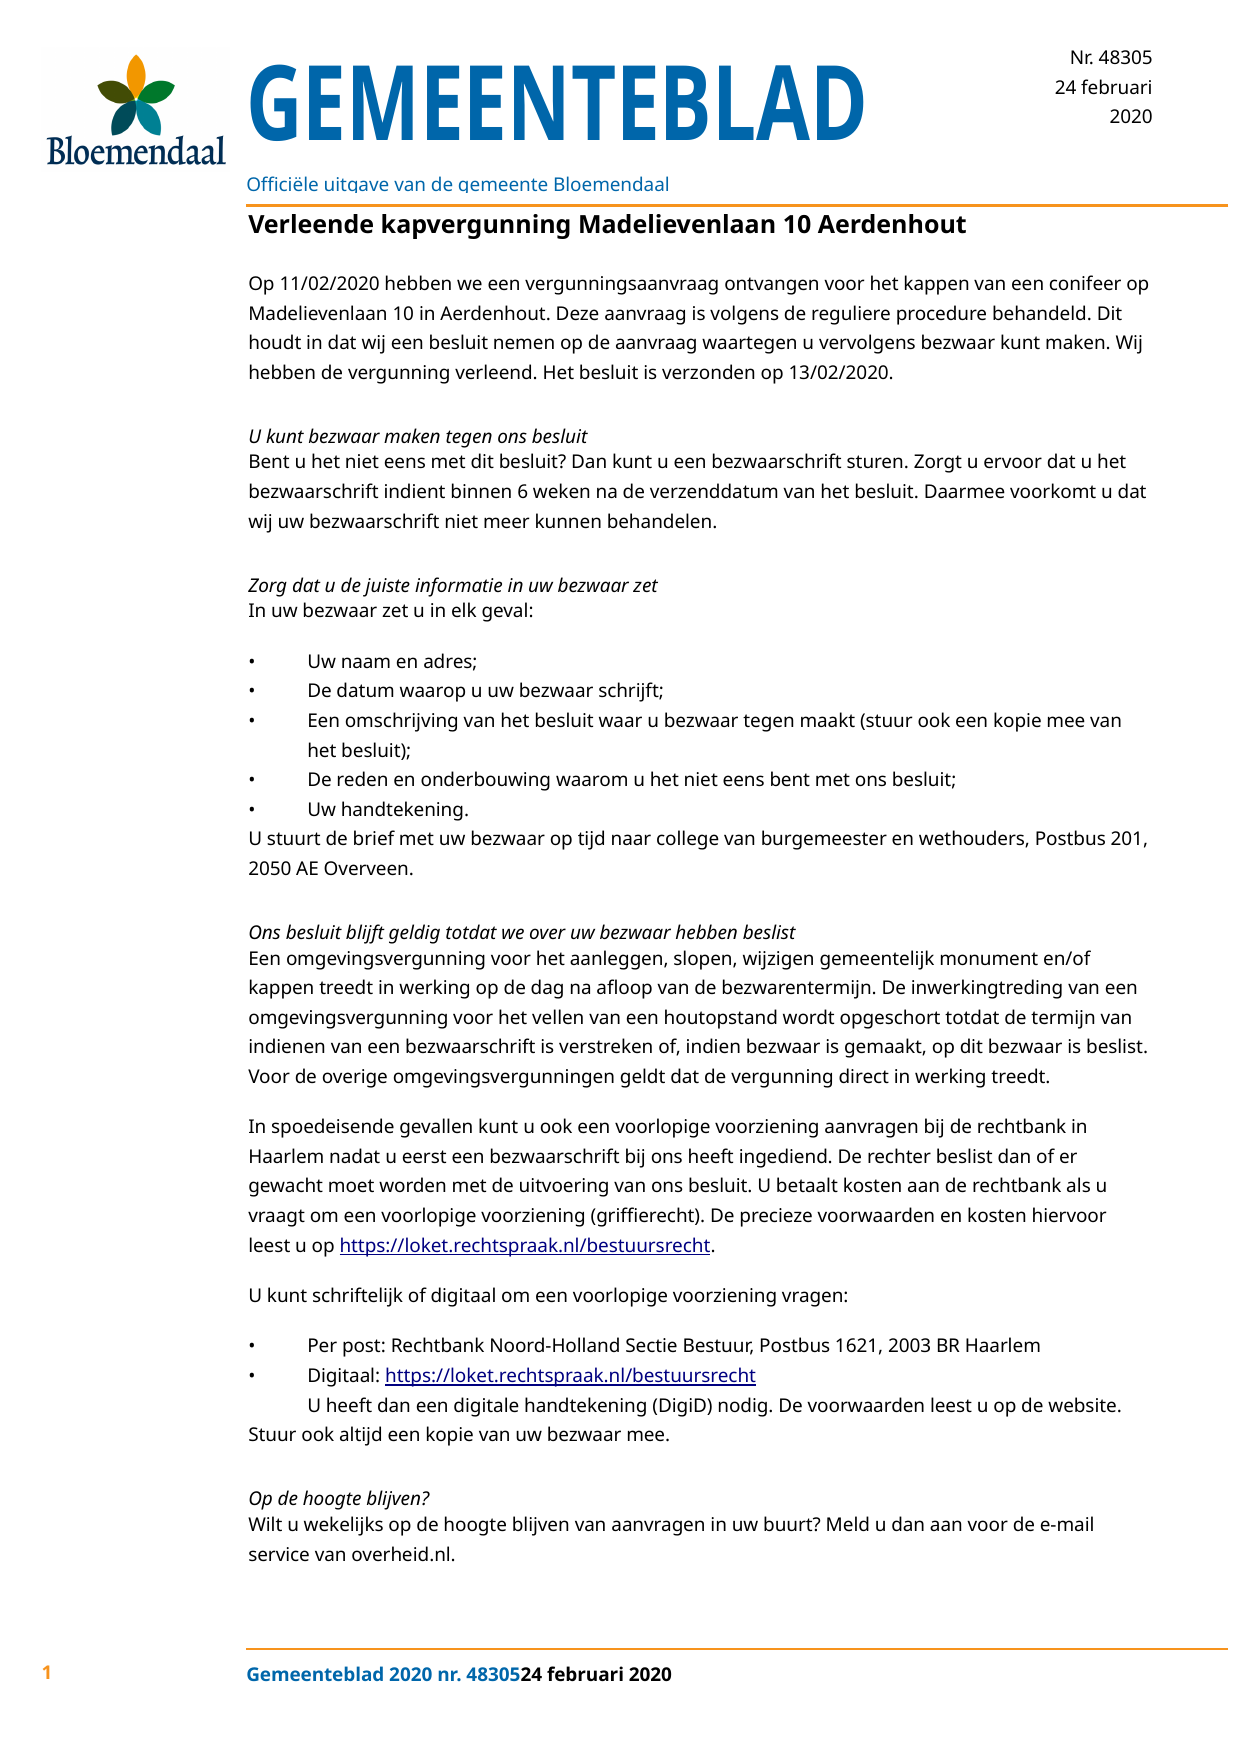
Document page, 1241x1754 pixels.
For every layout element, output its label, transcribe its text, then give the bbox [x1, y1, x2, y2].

list U heeft dan een digitale handtekening (DigiD) nodig. De voorwaarden leest u op de website. [248, 1392, 1152, 1418]
list Uw naam en adres; [248, 648, 1152, 674]
text Wilt u wekelijks op de hoogte blijven van aanvragen in uw buurt? Meld u dan aan voor de e-mail service van overheid.nl. [248, 1511, 1152, 1566]
text In spoedeisende gevallen kunt u ook een voorlopige voorziening aanvragen bij de rechtbank in Haarlem nadat u eerst een bezwaarschrift bij ons heeft ingediend. De rechter beslist dan of er gewacht moet worden met de uitvoering van ons besluit. U betaalt kosten aan de rechtbank als u vraagt om een voorlopige voorziening (griffierecht). De precieze voorwaarden en kosten hiervoor leest u op https://loket.rechtspraak.nl/bestuursrecht. [248, 1113, 1152, 1258]
text Op 11/02/2020 hebben we een vergunningsaanvraag ontvangen voor het kappen van een conifeer op Madelievenlaan 10 in Aerdenhout. Deze aanvraag is volgens de reguliere procedure behandeld. Dit houdt in dat wij een besluit nemen op de aanvraag waartegen u vervolgens bezwaar kunt maken. Wij hebben de vergunning verleend. Het besluit is verzonden op 13/02/2020. [248, 270, 1152, 385]
text Verleende kapvergunning Madelievenlaan 10 Aerdenhout [248, 207, 1152, 241]
text Stuur ook altijd een kopie van uw bezwaar mee. [248, 1421, 1152, 1447]
text Ons besluit blijft geldig totdat we over uw bezwaar hebben beslist [248, 919, 1152, 945]
text Op de hoogte blijven? [248, 1485, 1152, 1511]
text In uw bezwaar zet u in elk geval: [248, 598, 1152, 623]
text U kunt bezwaar maken tegen ons besluit [248, 423, 1152, 449]
list Digitaal: https://loket.rechtspraak.nl/bestuursrecht [248, 1362, 1152, 1388]
list Een omschrijving van het besluit waar u bezwaar tegen maakt (stuur ook een kopie mee van het besluit); [248, 707, 1152, 762]
text Zorg dat u de juiste informatie in uw bezwaar zet [248, 572, 1152, 598]
list Uw handtekening. [248, 796, 1152, 822]
text U kunt schriftelijk of digitaal om een voorlopige voorziening vragen: [248, 1282, 1152, 1308]
list De datum waarop u uw bezwaar schrijft; [248, 678, 1152, 703]
text U stuurt de brief met uw bezwaar op tijd naar college van burgemeester en wethouders, Postbus 201, 2050 AE Overveen. [248, 826, 1152, 881]
picture [41, 47, 231, 172]
list De reden en onderbouwing waarom u het niet eens bent met ons besluit; [248, 766, 1152, 792]
text Bent u het niet eens met dit besluit? Dan kunt u een bezwaarschrift sturen. Zorgt u ervoor dat u het bezwaarschrift indient binnen 6 weken na de verzenddatum van het besluit. Daarmee voorkomt u dat wij uw bezwaarschrift niet meer kunnen behandelen. [248, 449, 1152, 534]
text Een omgevingsvergunning voor het aanleggen, slopen, wijzigen gemeentelijk monument en/of kappen treedt in werking op de dag na afloop van de bezwarentermijn. De inwerkingtreding van een omgevingsvergunning voor het vellen van een houtopstand wordt opgeschort totdat de termijn van indienen van een bezwaarschrift is verstreken of, indien bezwaar is gemaakt, op dit bezwaar is beslist. Voor de overige omgevingsvergunningen geldt dat de vergunning direct in werking treedt. [248, 945, 1152, 1089]
list Per post: Rechtbank Noord-Holland Sectie Bestuur, Postbus 1621, 2003 BR Haarlem [248, 1333, 1152, 1358]
